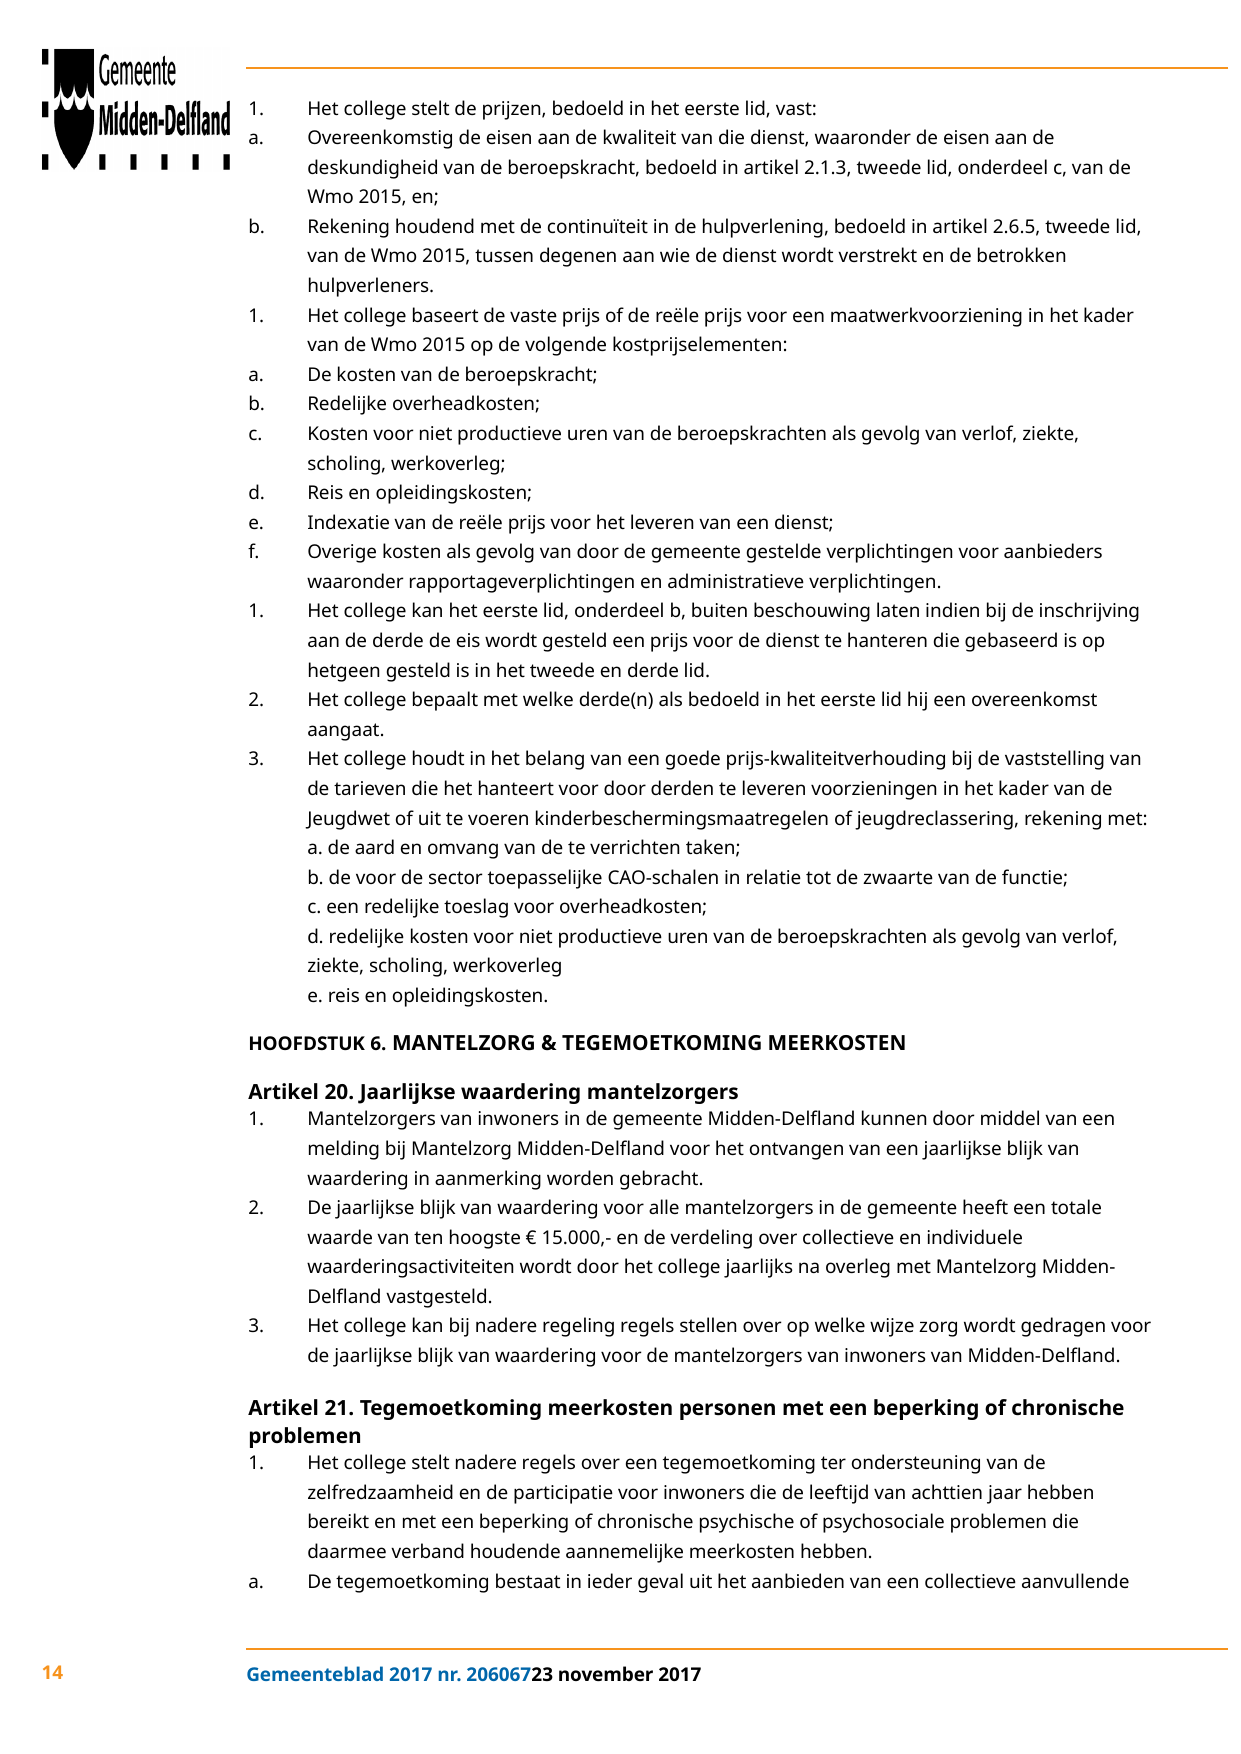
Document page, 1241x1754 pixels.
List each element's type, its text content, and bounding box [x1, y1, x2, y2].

list Indexatie van de reële prijs voor het leveren van een dienst; [248, 509, 1152, 535]
list b. de voor de sector toepasselijke CAO-schalen in relatie tot de zwaarte van de functie; [248, 864, 1152, 890]
list Het college stelt nadere regels over een tegemoetkoming ter ondersteuning van de zelfredzaamheid en de participatie voor inwoners die de leeftijd van achttien jaar hebben bereikt en met een beperking of chronische psychische of psychosociale problemen die daarmee verband houdende aannemelijke meerkosten hebben. [248, 1449, 1152, 1564]
list c. een redelijke toeslag voor overheadkosten; [248, 893, 1152, 919]
list De jaarlijkse blijk van waardering voor alle mantelzorgers in de gemeente heeft een totale waarde van ten hoogste € 15.000,- en de verdeling over collectieve en individuele waarderingsactiviteiten wordt door het college jaarlijks na overleg met Mantelzorg Midden-Delfland vastgesteld. [248, 1194, 1152, 1309]
list Het college stelt de prijzen, bedoeld in het eerste lid, vast: [248, 95, 1152, 121]
picture [41, 47, 231, 172]
list Het college kan het eerste lid, onderdeel b, buiten beschouwing laten indien bij de inschrijving aan de derde de eis wordt gesteld een prijs voor de dienst te hanteren die gebaseerd is op hetgeen gesteld is in het tweede en derde lid. [248, 598, 1152, 683]
text Artikel 20. Jaarlijkse waardering mantelzorgers [248, 1077, 1152, 1106]
text Artikel 21. Tegemoetkoming meerkosten personen met een beperking of chronische problemen [248, 1393, 1152, 1449]
list a. de aard en omvang van de te verrichten taken; [248, 834, 1152, 860]
list Het college bepaalt met welke derde(n) als bedoeld in het eerste lid hij een overeenkomst aangaat. [248, 686, 1152, 742]
list Het college baseert de vaste prijs of de reële prijs voor een maatwerkvoorziening in het kader van de Wmo 2015 op de volgende kostprijselementen: [248, 302, 1152, 357]
list Kosten voor niet productieve uren van de beroepskrachten als gevolg van verlof, ziekte, scholing, werkoverleg; [248, 420, 1152, 476]
list Het college houdt in het belang van een goede prijs-kwaliteitverhouding bij de vaststelling van de tarieven die het hanteert voor door derden te leveren voorzieningen in het kader van de Jeugdwet of uit te voeren kinderbeschermingsmaatregelen of jeugdreclassering, rekening met: [248, 746, 1152, 831]
list Het college kan bij nadere regeling regels stellen over op welke wijze zorg wordt gedragen voor de jaarlijkse blijk van waardering voor de mantelzorgers van inwoners van Midden-Delfland. [248, 1313, 1152, 1368]
list d. redelijke kosten voor niet productieve uren van de beroepskrachten als gevolg van verlof, ziekte, scholing, werkoverleg [248, 923, 1152, 978]
list Rekening houdend met de continuïteit in de hulpverlening, bedoeld in artikel 2.6.5, tweede lid, van de Wmo 2015, tussen degenen aan wie de dienst wordt verstrekt en de betrokken hulpverleners. [248, 213, 1152, 298]
list Redelijke overheadkosten; [248, 391, 1152, 416]
text HOOFDSTUK 6. MANTELZORG & TEGEMOETKOMING MEERKOSTEN [248, 1028, 1152, 1056]
list e. reis en opleidingskosten. [248, 982, 1152, 1008]
list Overige kosten als gevolg van door de gemeente gestelde verplichtingen voor aanbieders waaronder rapportageverplichtingen en administratieve verplichtingen. [248, 538, 1152, 594]
list De tegemoetkoming bestaat in ieder geval uit het aanbieden van een collectieve aanvullende [248, 1568, 1152, 1594]
list Mantelzorgers van inwoners in de gemeente Midden-Delfland kunnen door middel van een melding bij Mantelzorg Midden-Delfland voor het ontvangen van een jaarlijkse blijk van waardering in aanmerking worden gebracht. [248, 1106, 1152, 1191]
list De kosten van de beroepskracht; [248, 361, 1152, 387]
list Reis en opleidingskosten; [248, 479, 1152, 505]
list Overeenkomstig de eisen aan de kwaliteit van die dienst, waaronder de eisen aan de deskundigheid van de beroepskracht, bedoeld in artikel 2.1.3, tweede lid, onderdeel c, van de Wmo 2015, en; [248, 124, 1152, 209]
